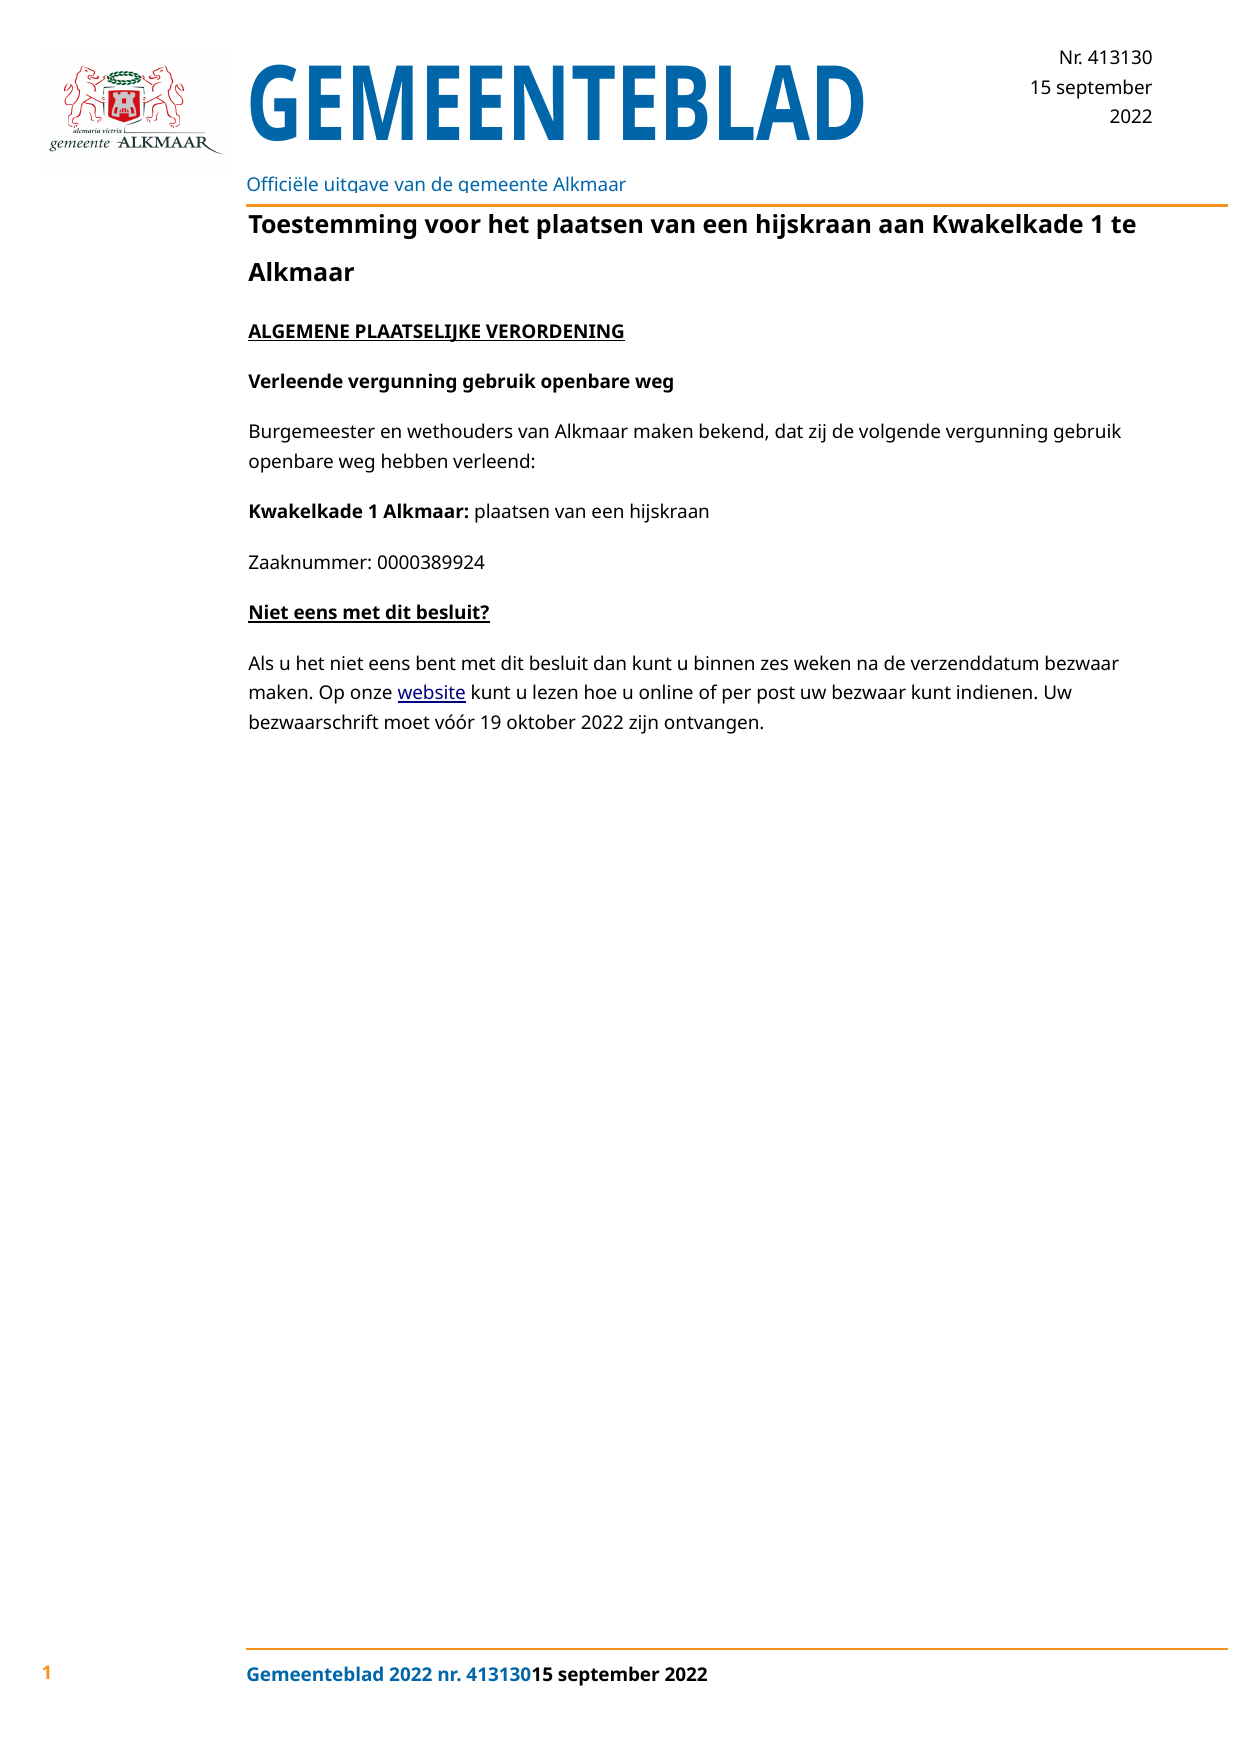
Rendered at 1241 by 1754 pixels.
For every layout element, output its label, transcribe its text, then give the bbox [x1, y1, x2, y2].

text Zaaknummer: 0000389924 [248, 549, 1152, 575]
text ALGEMENE PLAATSELIJKE VERORDENING [248, 318, 1152, 344]
text Toestemming voor het plaatsen van een hijskraan aan Kwakelkade 1 te Alkmaar [248, 207, 1152, 288]
text Niet eens met dit besluit? [248, 599, 1152, 625]
text Als u het niet eens bent met dit besluit dan kunt u binnen zes weken na de verzenddatum bezwaar maken. Op onze website kunt u lezen hoe u online of per post uw bezwaar kunt indienen. Uw bezwaarschrift moet vóór 19 oktober 2022 zijn ontvangen. [248, 650, 1152, 735]
text Burgemeester en wethouders van Alkmaar maken bekend, dat zij de volgende vergunning gebruik openbare weg hebben verleend: [248, 419, 1152, 474]
text Kwakelkade 1 Alkmaar: plaatsen van een hijskraan [248, 499, 1152, 524]
picture [41, 47, 231, 172]
text Verleende vergunning gebruik openbare weg [248, 368, 1152, 394]
